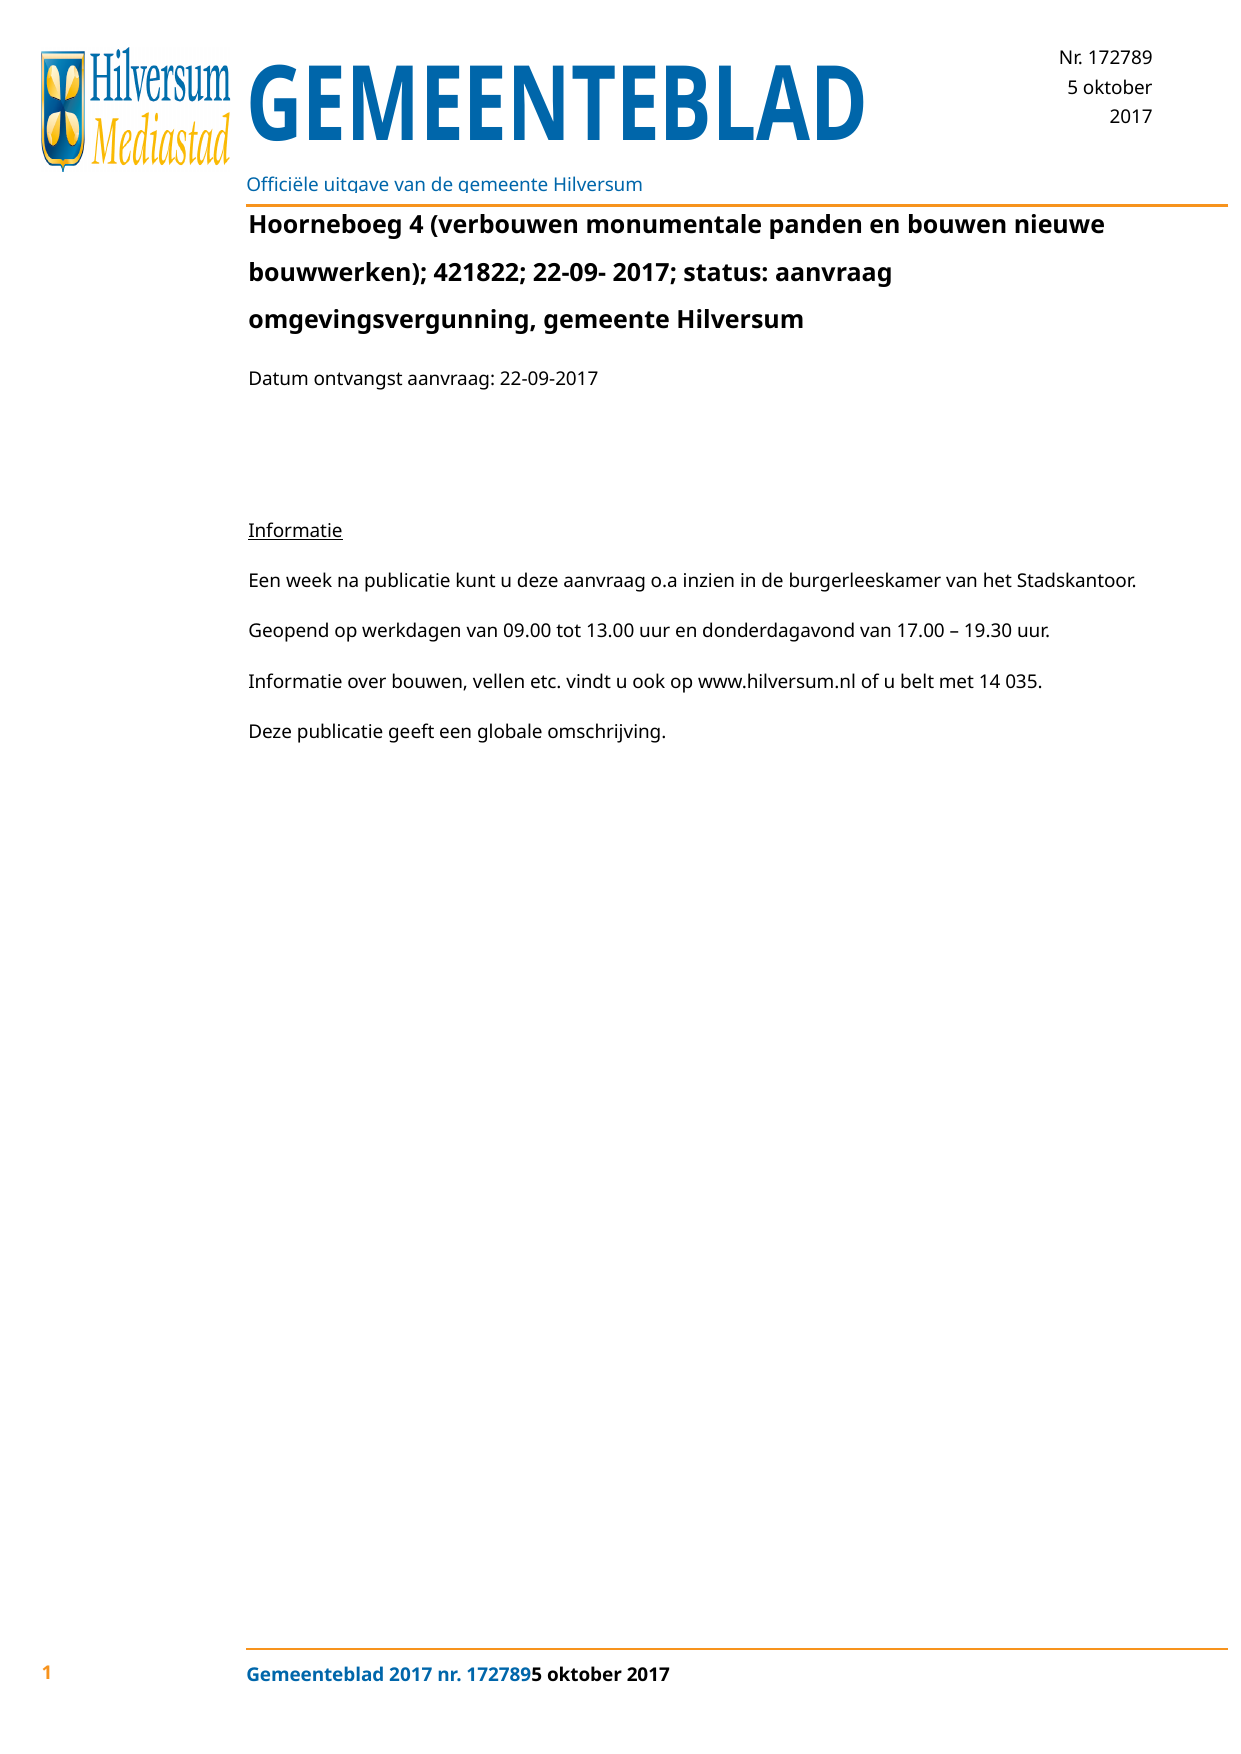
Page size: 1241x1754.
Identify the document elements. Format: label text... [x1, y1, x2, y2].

text Geopend op werkdagen van 09.00 tot 13.00 uur en donderdagavond van 17.00 – 19.30 uur. [248, 618, 1152, 643]
text Een week na publicatie kunt u deze aanvraag o.a inzien in de burgerleeskamer van het Stadskantoor. [248, 567, 1152, 593]
picture [41, 47, 231, 172]
text Informatie over bouwen, vellen etc. vindt u ook op www.hilversum.nl of u belt met 14 035. [248, 668, 1152, 694]
text Deze publicatie geeft een globale omschrijving. [248, 718, 1152, 744]
text Hoorneboeg 4 (verbouwen monumentale panden en bouwen nieuwe bouwwerken); 421822; 22-09- 2017; status: aanvraag omgevingsvergunning, gemeente Hilversum [248, 207, 1152, 336]
text Datum ontvangst aanvraag: 22-09-2017 [248, 366, 1152, 391]
text Informatie [248, 517, 1152, 542]
